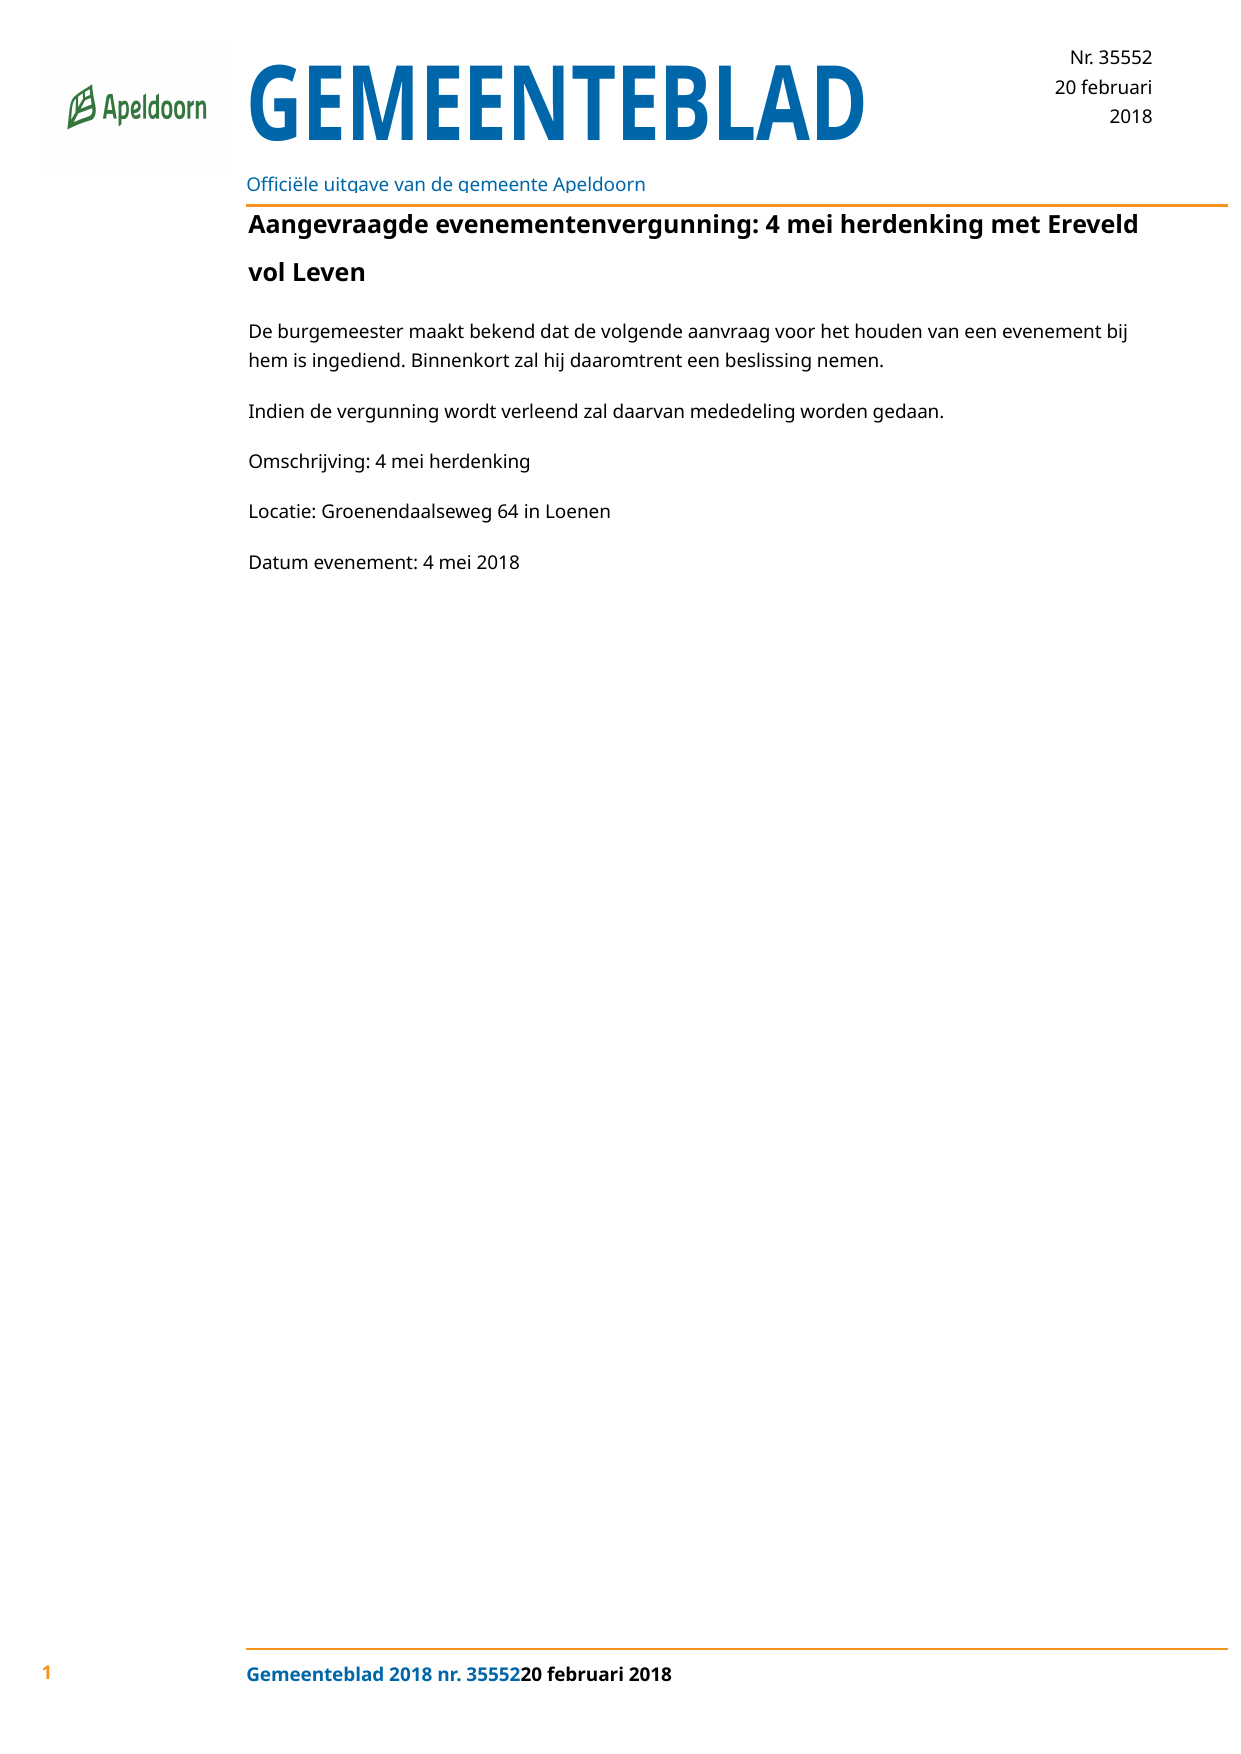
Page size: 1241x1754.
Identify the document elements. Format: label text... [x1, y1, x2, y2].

text Aangevraagde evenementenvergunning: 4 mei herdenking met Ereveld vol Leven [248, 207, 1152, 288]
picture [41, 47, 231, 172]
text Locatie: Groenendaalseweg 64 in Loenen [248, 499, 1152, 524]
text Indien de vergunning wordt verleend zal daarvan mededeling worden gedaan. [248, 398, 1152, 424]
text De burgemeester maakt bekend dat de volgende aanvraag voor het houden van een evenement bij hem is ingediend. Binnenkort zal hij daaromtrent een beslissing nemen. [248, 318, 1152, 373]
text Datum evenement: 4 mei 2018 [248, 549, 1152, 575]
text Omschrijving: 4 mei herdenking [248, 448, 1152, 474]
